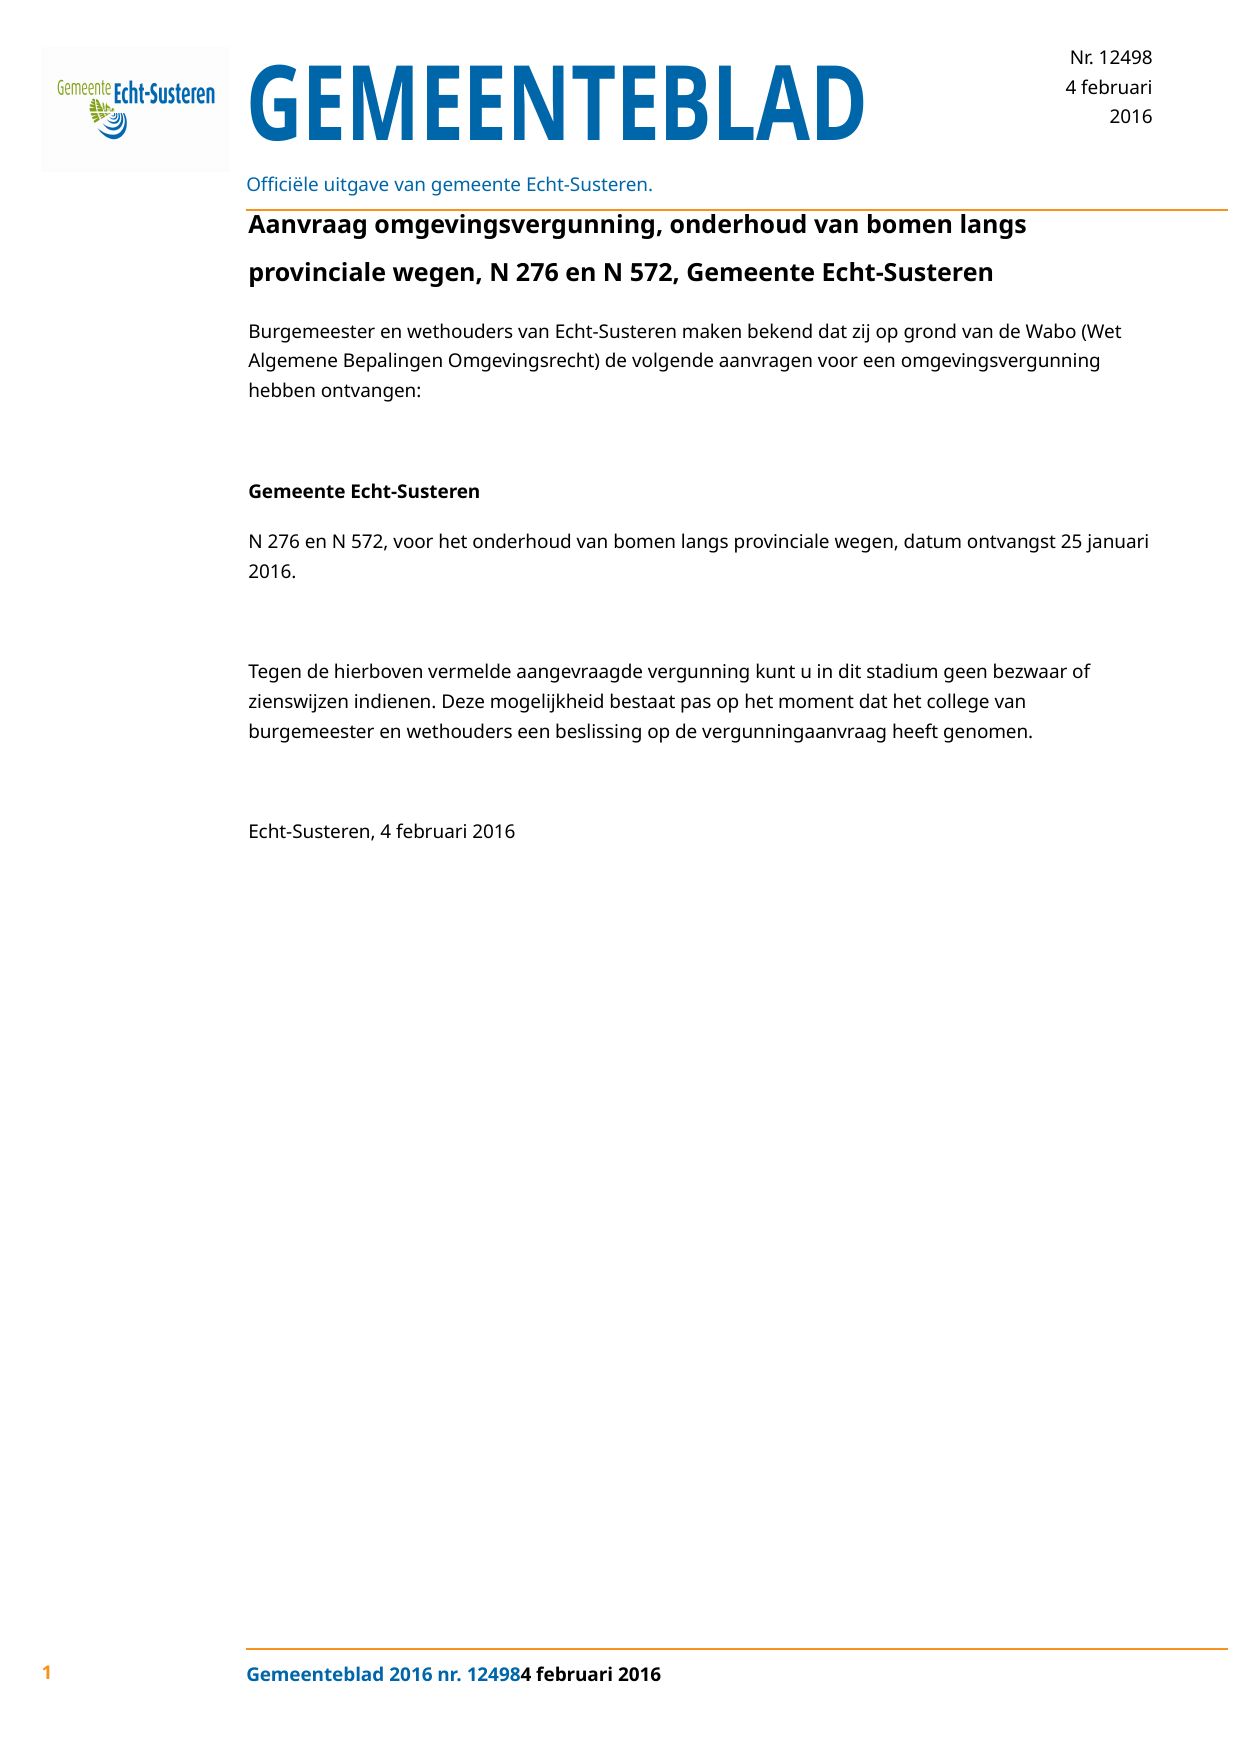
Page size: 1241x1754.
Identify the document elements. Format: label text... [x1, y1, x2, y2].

text Aanvraag omgevingsvergunning, onderhoud van bomen langs provinciale wegen, N 276 en N 572, Gemeente Echt-Susteren [248, 211, 1152, 288]
text Gemeente Echt-Susteren [248, 478, 1152, 504]
text Echt-Susteren, 4 februari 2016 [248, 819, 1152, 844]
picture [41, 47, 231, 172]
text N 276 en N 572, voor het onderhoud van bomen langs provinciale wegen, datum ontvangst 25 januari 2016. [248, 528, 1152, 584]
text Tegen de hierboven vermelde aangevraagde vergunning kunt u in dit stadium geen bezwaar of zienswijzen indienen. Deze mogelijkheid bestaat pas op het moment dat het college van burgemeester en wethouders een beslissing op de vergunningaanvraag heeft genomen. [248, 659, 1152, 744]
text Burgemeester en wethouders van Echt-Susteren maken bekend dat zij op grond van de Wabo (Wet Algemene Bepalingen Omgevingsrecht) de volgende aanvragen voor een omgevingsvergunning hebben ontvangen: [248, 318, 1152, 403]
